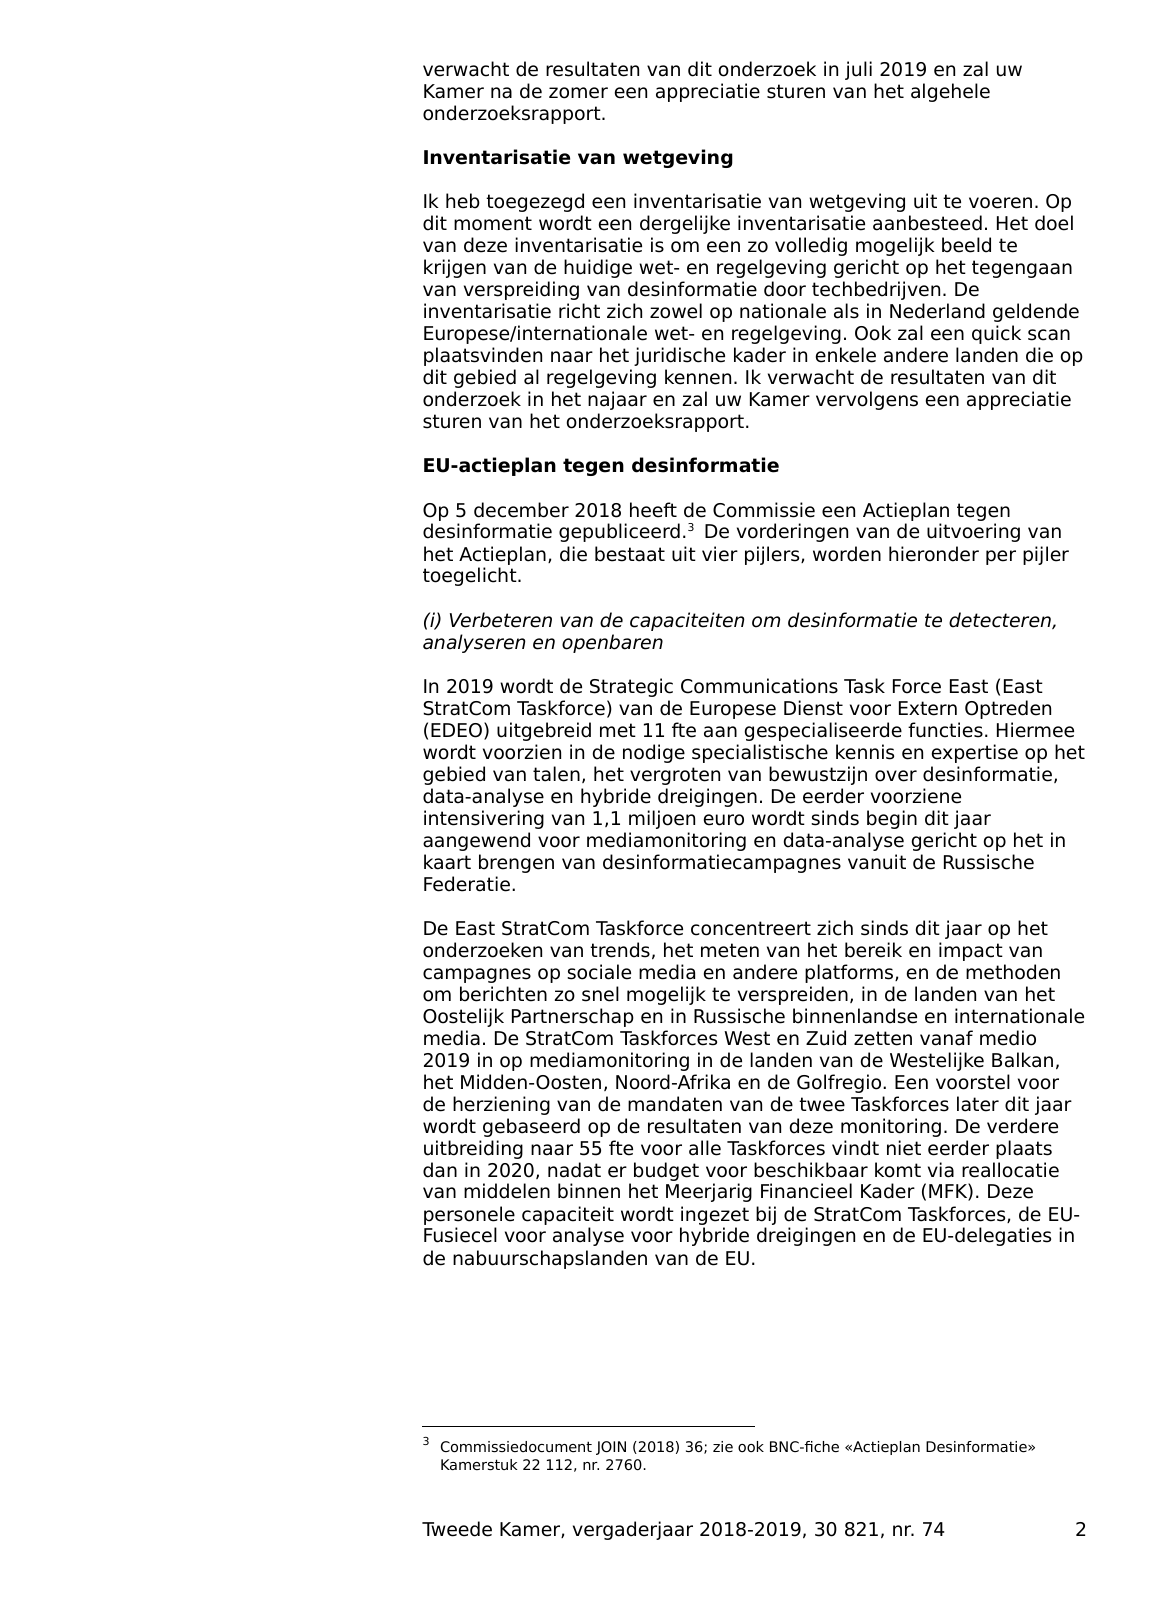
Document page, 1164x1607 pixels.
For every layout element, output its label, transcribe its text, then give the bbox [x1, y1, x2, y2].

subtitle EU-actieplan tegen desinformatie [422, 455, 1087, 477]
text verwacht de resultaten van dit onderzoek in juli 2019 en zal uw Kamer na de zomer een appreciatie sturen van het algehele onderzoeksrapport. [422, 59, 1087, 125]
subtitle (i) Verbeteren van de capaciteiten om desinformatie te detecteren, analyseren en openbaren [422, 609, 1087, 653]
text De East StratCom Taskforce concentreert zich sinds dit jaar op het onderzoeken van trends, het meten van het bereik en impact van campagnes op sociale media en andere platforms, en de methoden om berichten zo snel mogelijk te verspreiden, in de landen van het Oostelijk Partnerschap en in Russische binnenlandse en internationale media. De StratCom Taskforces West en Zuid zetten vanaf medio 2019 in op mediamonitoring in de landen van de Westelijke Balkan, het Midden-Oosten, Noord-Afrika en de Golfregio. Een voorstel voor de herziening van de mandaten van de twee Taskforces later dit jaar wordt gebaseerd op de resultaten van deze monitoring. De verdere uitbreiding naar 55 fte voor alle Taskforces vindt niet eerder plaats dan in 2020, nadat er budget voor beschikbaar komt via reallocatie van middelen binnen het Meerjarig Financieel Kader (MFK). Deze personele capaciteit wordt ingezet bij de StratCom Taskforces, de EU-Fusiecel voor analyse voor hybride dreigingen en de EU-delegaties in de nabuurschapslanden van de EU. [422, 918, 1087, 1269]
text Op 5 december 2018 heeft de Commissie een Actieplan tegen desinformatie gepubliceerd. De vorderingen van de uitvoering van het Actieplan, die bestaat uit vier pijlers, worden hieronder per pijler toegelicht. [422, 499, 1087, 587]
subtitle Inventarisatie van wetgeving [422, 147, 1087, 169]
text Ik heb toegezegd een inventarisatie van wetgeving uit te voeren. Op dit moment wordt een dergelijke inventarisatie aanbesteed. Het doel van deze inventarisatie is om een zo volledig mogelijk beeld te krijgen van de huidige wet- en regelgeving gericht op het tegengaan van verspreiding van desinformatie door techbedrijven. De inventarisatie richt zich zowel op nationale als in Nederland geldende Europese/internationale wet- en regelgeving. Ook zal een quick scan plaatsvinden naar het juridische kader in enkele andere landen die op dit gebied al regelgeving kennen. Ik verwacht de resultaten van dit onderzoek in het najaar en zal uw Kamer vervolgens een appreciatie sturen van het onderzoeksrapport. [422, 191, 1087, 433]
text Commissiedocument JOIN (2018) 36; zie ook BNC-fiche «Actieplan Desinformatie» Kamerstuk 22 112, nr. 2760. [422, 1435, 1087, 1474]
text In 2019 wordt de Strategic Communications Task Force East (East StratCom Taskforce) van de Europese Dienst voor Extern Optreden (EDEO) uitgebreid met 11 fte aan gespecialiseerde functies. Hiermee wordt voorzien in de nodige specialistische kennis en expertise op het gebied van talen, het vergroten van bewustzijn over desinformatie, data-analyse en hybride dreigingen. De eerder voorziene intensivering van 1,1 miljoen euro wordt sinds begin dit jaar aangewend voor mediamonitoring en data-analyse gericht op het in kaart brengen van desinformatiecampagnes vanuit de Russische Federatie. [422, 676, 1087, 896]
